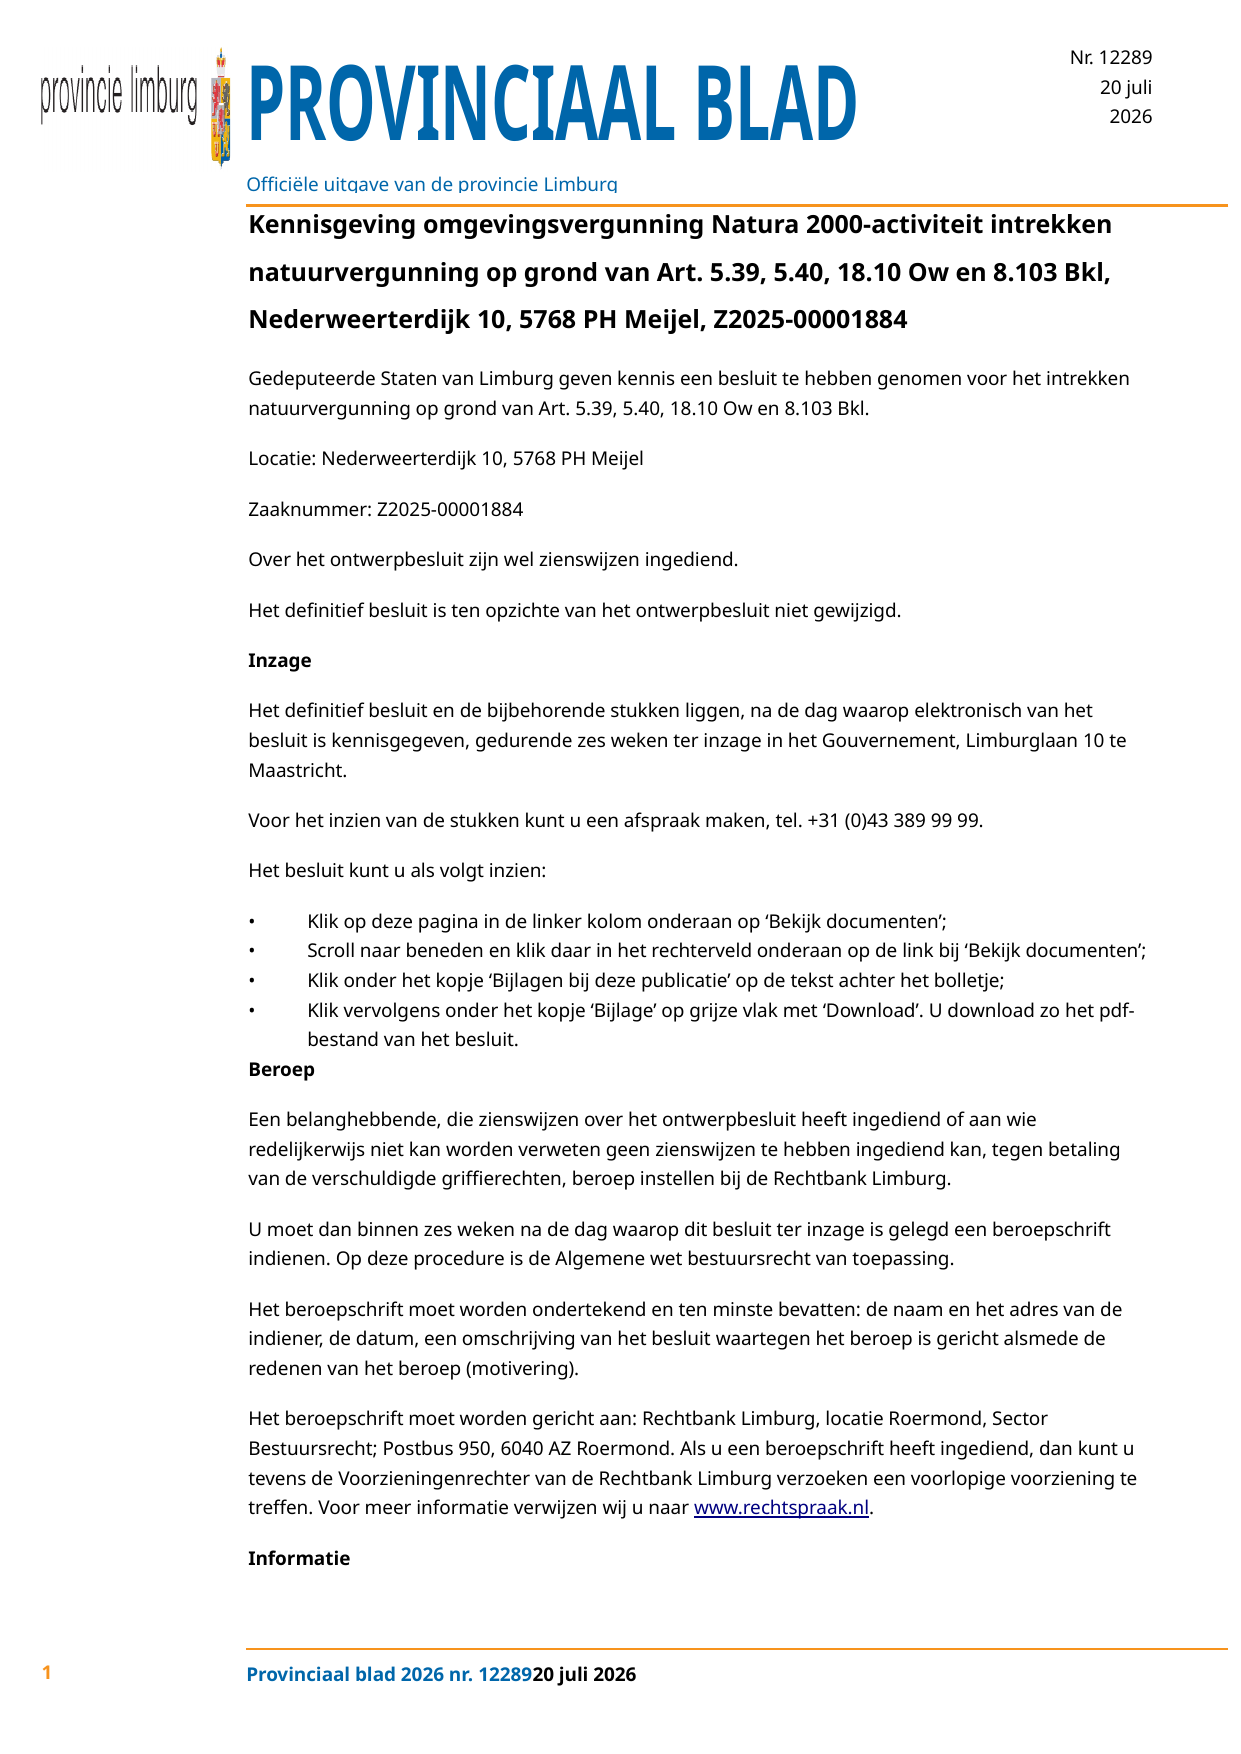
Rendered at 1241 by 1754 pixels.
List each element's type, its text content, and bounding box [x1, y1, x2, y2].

text Kennisgeving omgevingsvergunning Natura 2000-activiteit intrekken natuurvergunning op grond van Art. 5.39, 5.40, 18.10 Ow en 8.103 Bkl, Nederweerterdijk 10, 5768 PH Meijel, Z2025-00001884 [248, 207, 1152, 336]
text U moet dan binnen zes weken na de dag waarop dit besluit ter inzage is gelegd een beroepschrift indienen. Op deze procedure is de Algemene wet bestuursrecht van toepassing. [248, 1216, 1152, 1271]
text Het definitief besluit en de bijbehorende stukken liggen, na de dag waarop elektronisch van het besluit is kennisgegeven, gedurende zes weken ter inzage in het Gouvernement, Limburglaan 10 te Maastricht. [248, 698, 1152, 782]
text Locatie: Nederweerterdijk 10, 5768 PH Meijel [248, 446, 1152, 471]
text Het besluit kunt u als volgt inzien: [248, 858, 1152, 883]
list Klik onder het kopje ‘Bijlagen bij deze publicatie’ op de tekst achter het bolletje; [248, 967, 1152, 993]
text Over het ontwerpbesluit zijn wel zienswijzen ingediend. [248, 546, 1152, 572]
text Het beroepschrift moet worden ondertekend en ten minste bevatten: de naam en het adres van de indiener, de datum, een omschrijving van het besluit waartegen het beroep is gericht alsmede de redenen van het beroep (motivering). [248, 1296, 1152, 1381]
list Klik vervolgens onder het kopje ‘Bijlage’ op grijze vlak met ‘Download’. U download zo het pdf-bestand van het besluit. [248, 997, 1152, 1052]
text Voor het inzien van de stukken kunt u een afspraak maken, tel. +31 (0)43 389 99 99. [248, 807, 1152, 833]
text Zaaknummer: Z2025-00001884 [248, 496, 1152, 522]
picture [41, 47, 231, 172]
text Gedeputeerde Staten van Limburg geven kennis een besluit te hebben genomen voor het intrekken natuurvergunning op grond van Art. 5.39, 5.40, 18.10 Ow en 8.103 Bkl. [248, 366, 1152, 421]
text Het definitief besluit is ten opzichte van het ontwerpbesluit niet gewijzigd. [248, 597, 1152, 622]
text Beroep [248, 1056, 1152, 1082]
text Inzage [248, 647, 1152, 673]
text Een belanghebbende, die zienswijzen over het ontwerpbesluit heeft ingediend of aan wie redelijkerwijs niet kan worden verweten geen zienswijzen te hebben ingediend kan, tegen betaling van de verschuldigde griffierechten, beroep instellen bij de Rechtbank Limburg. [248, 1106, 1152, 1191]
text Informatie [248, 1545, 1152, 1570]
list Scroll naar beneden en klik daar in het rechterveld onderaan op de link bij ‘Bekijk documenten’; [248, 938, 1152, 963]
text Het beroepschrift moet worden gericht aan: Rechtbank Limburg, locatie Roermond, Sector Bestuursrecht; Postbus 950, 6040 AZ Roermond. Als u een beroepschrift heeft ingediend, dan kunt u tevens de Voorzieningenrechter van de Rechtbank Limburg verzoeken een voorlopige voorziening te treffen. Voor meer informatie verwijzen wij u naar www.rechtspraak.nl. [248, 1406, 1152, 1520]
list Klik op deze pagina in de linker kolom onderaan op ‘Bekijk documenten’; [248, 908, 1152, 934]
